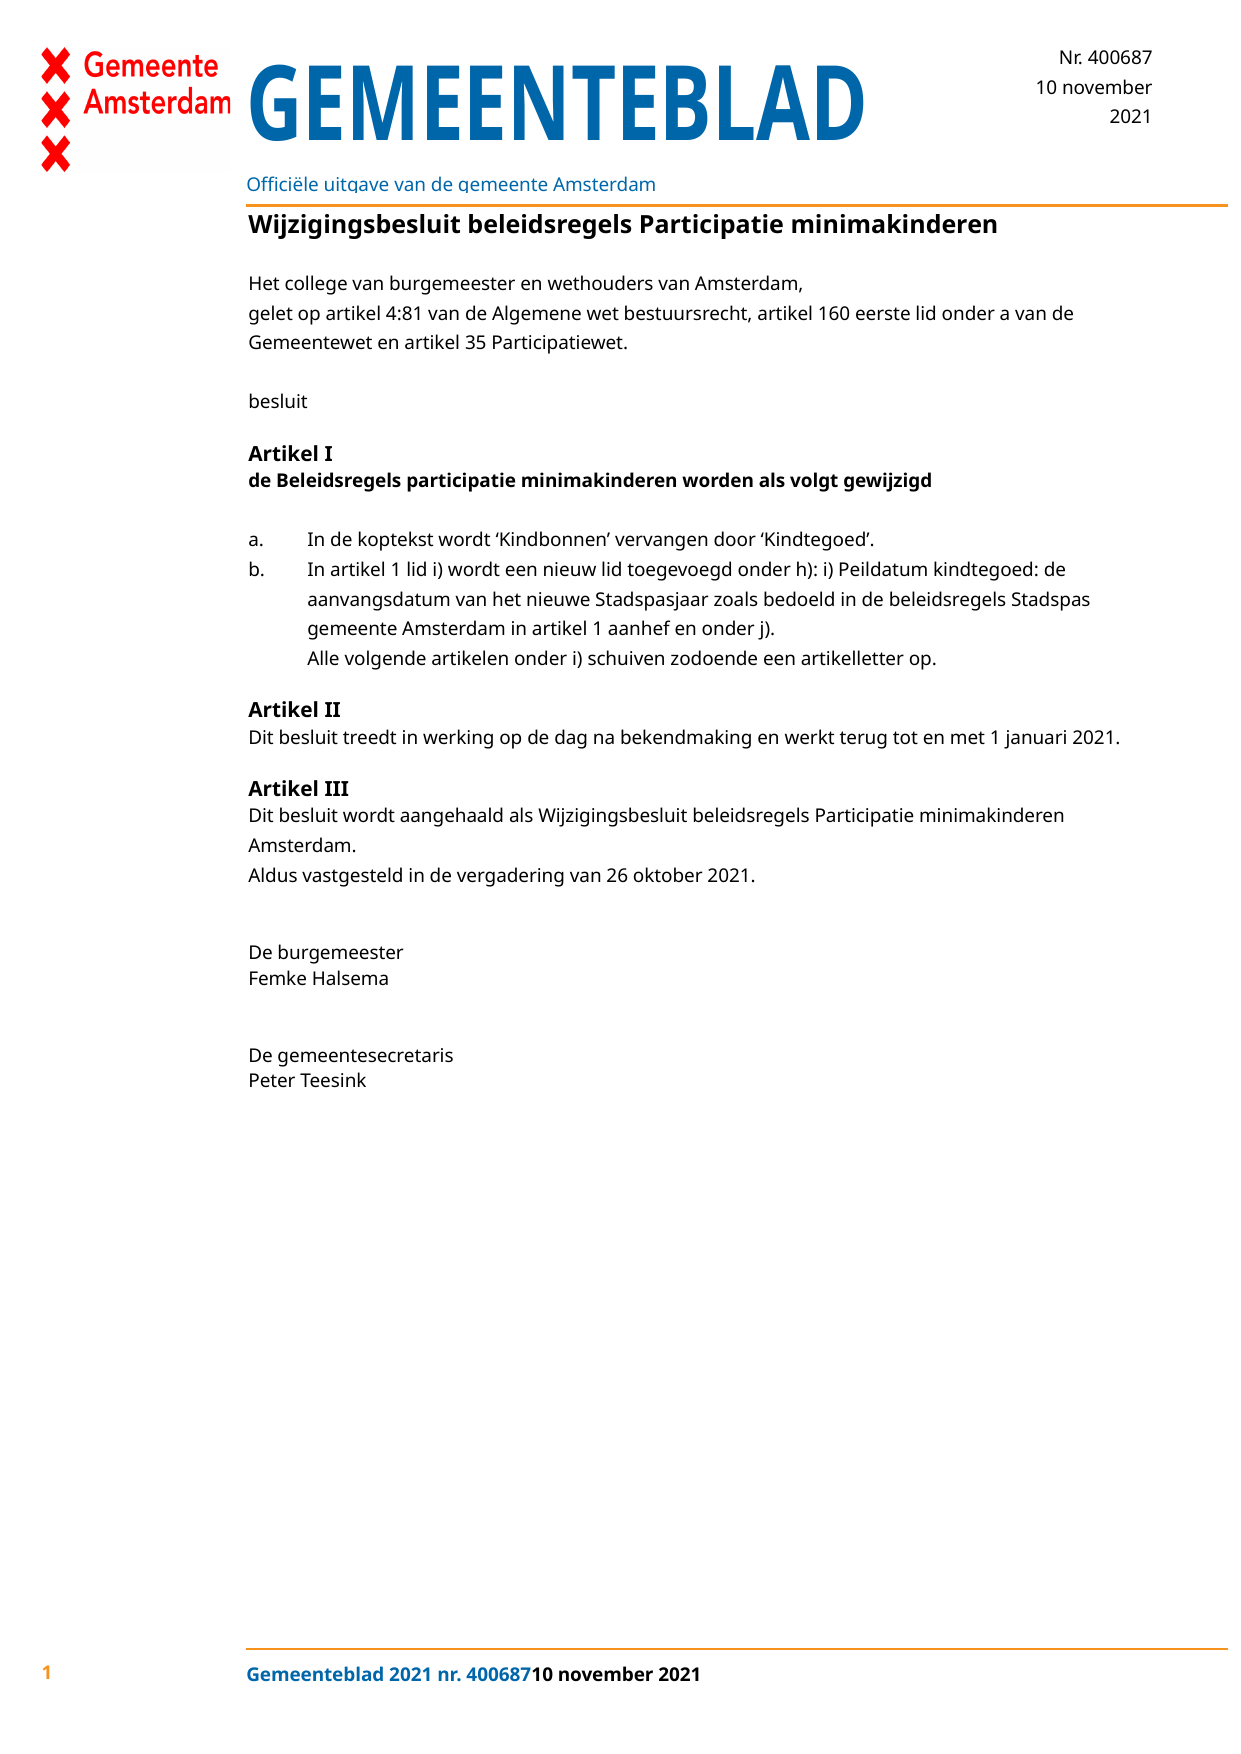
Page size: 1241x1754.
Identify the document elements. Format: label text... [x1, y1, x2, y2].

text de Beleidsregels participatie minimakinderen worden als volgt gewijzigd [248, 467, 1152, 493]
text Peter Teesink [248, 1068, 1152, 1093]
text Aldus vastgesteld in de vergadering van 26 oktober 2021. [248, 862, 1152, 888]
text Artikel I [248, 439, 1152, 467]
list In artikel 1 lid i) wordt een nieuw lid toegevoegd onder h): i) Peildatum kindtegoed: de aanvangsdatum van het nieuwe Stadspasjaar zoals bedoeld in de beleidsregels Stadspas gemeente Amsterdam in artikel 1 aanhef en onder j). [248, 556, 1152, 641]
text Het college van burgemeester en wethouders van Amsterdam, [248, 270, 1152, 296]
text De burgemeester [248, 939, 1152, 965]
text Artikel III [248, 774, 1152, 803]
text Femke Halsema [248, 965, 1152, 991]
text Dit besluit treedt in werking op de dag na bekendmaking en werkt terug tot en met 1 januari 2021. [248, 724, 1152, 749]
text Artikel II [248, 695, 1152, 724]
text Dit besluit wordt aangehaald als Wijzigingsbesluit beleidsregels Participatie minimakinderen Amsterdam. [248, 803, 1152, 858]
text De gemeentesecretaris [248, 1042, 1152, 1068]
text besluit [248, 389, 1152, 414]
text gelet op artikel 4:81 van de Algemene wet bestuursrecht, artikel 160 eerste lid onder a van de Gemeentewet en artikel 35 Participatiewet. [248, 300, 1152, 355]
picture [41, 47, 231, 172]
list Alle volgende artikelen onder i) schuiven zodoende een artikelletter op. [248, 645, 1152, 671]
list In de koptekst wordt ‘Kindbonnen’ vervangen door ‘Kindtegoed’. [248, 527, 1152, 552]
text Wijzigingsbesluit beleidsregels Participatie minimakinderen [248, 207, 1152, 241]
